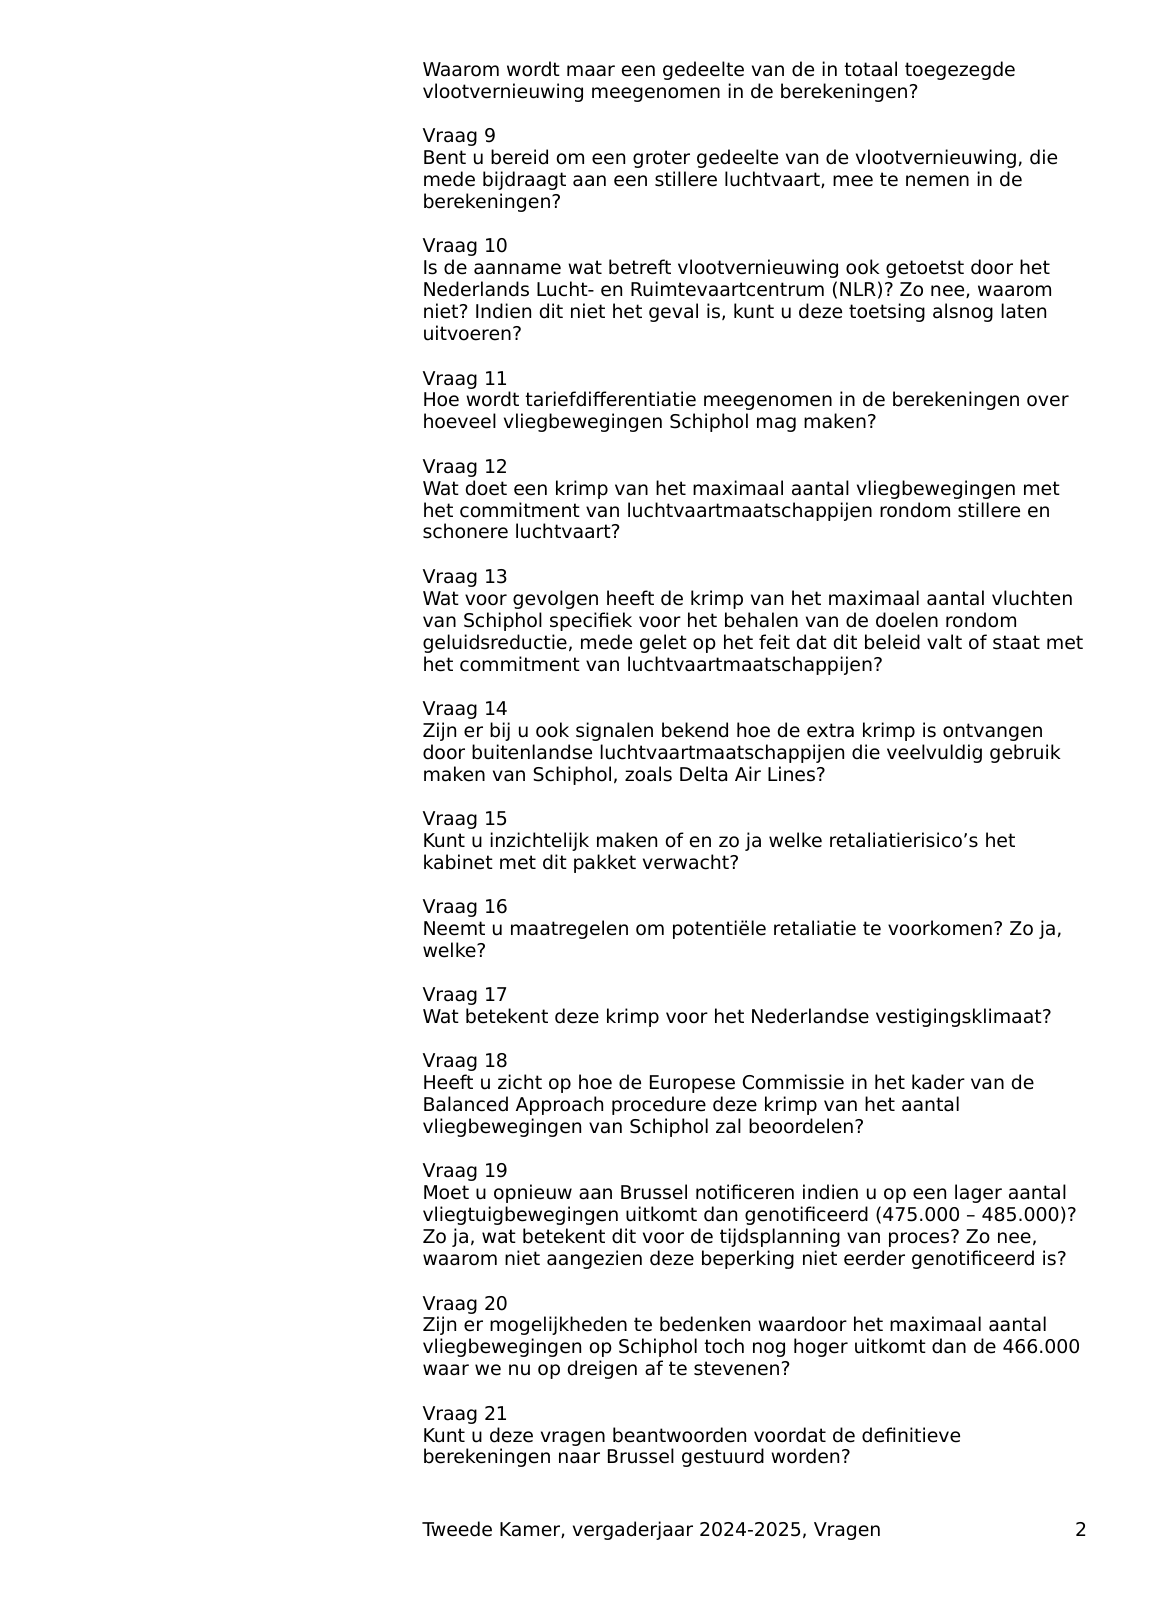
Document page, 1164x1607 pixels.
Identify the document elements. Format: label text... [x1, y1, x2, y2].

text Vraag 18 [422, 1050, 1087, 1072]
text Waarom wordt maar een gedeelte van de in totaal toegezegde vlootvernieuwing meegenomen in de berekeningen? [422, 59, 1087, 103]
text Bent u bereid om een groter gedeelte van de vlootvernieuwing, die mede bijdraagt aan een stillere luchtvaart, mee te nemen in de berekeningen? [422, 147, 1087, 213]
text Vraag 11 [422, 367, 1087, 389]
text Vraag 16 [422, 896, 1087, 918]
text Is de aanname wat betreft vlootvernieuwing ook getoetst door het Nederlands Lucht- en Ruimtevaartcentrum (NLR)? Zo nee, waarom niet? Indien dit niet het geval is, kunt u deze toetsing alsnog laten uitvoeren? [422, 257, 1087, 345]
text Moet u opnieuw aan Brussel notificeren indien u op een lager aantal vliegtuigbewegingen uitkomt dan genotificeerd (475.000 – 485.000)? Zo ja, wat betekent dit voor de tijdsplanning van proces? Zo nee, waarom niet aangezien deze beperking niet eerder genotificeerd is? [422, 1182, 1087, 1270]
text Vraag 17 [422, 984, 1087, 1006]
text Vraag 9 [422, 125, 1087, 147]
text Vraag 20 [422, 1292, 1087, 1314]
text Kunt u inzichtelijk maken of en zo ja welke retaliatierisico’s het kabinet met dit pakket verwacht? [422, 830, 1087, 874]
text Wat betekent deze krimp voor het Nederlandse vestigingsklimaat? [422, 1006, 1087, 1028]
text Vraag 21 [422, 1402, 1087, 1424]
text Wat voor gevolgen heeft de krimp van het maximaal aantal vluchten van Schiphol specifiek voor het behalen van de doelen rondom geluidsreductie, mede gelet op het feit dat dit beleid valt of staat met het commitment van luchtvaartmaatschappijen? [422, 588, 1087, 676]
text Hoe wordt tariefdifferentiatie meegenomen in de berekeningen over hoeveel vliegbewegingen Schiphol mag maken? [422, 389, 1087, 433]
text Vraag 13 [422, 566, 1087, 588]
text Heeft u zicht op hoe de Europese Commissie in het kader van de Balanced Approach procedure deze krimp van het aantal vliegbewegingen van Schiphol zal beoordelen? [422, 1072, 1087, 1138]
text Zijn er mogelijkheden te bedenken waardoor het maximaal aantal vliegbewegingen op Schiphol toch nog hoger uitkomt dan de 466.000 waar we nu op dreigen af te stevenen? [422, 1314, 1087, 1380]
text Neemt u maatregelen om potentiële retaliatie te voorkomen? Zo ja, welke? [422, 918, 1087, 962]
text Vraag 10 [422, 235, 1087, 257]
text Kunt u deze vragen beantwoorden voordat de definitieve berekeningen naar Brussel gestuurd worden? [422, 1424, 1087, 1468]
text Vraag 15 [422, 808, 1087, 830]
text Wat doet een krimp van het maximaal aantal vliegbewegingen met het commitment van luchtvaartmaatschappijen rondom stillere en schonere luchtvaart? [422, 477, 1087, 543]
text Vraag 14 [422, 698, 1087, 720]
text Zijn er bij u ook signalen bekend hoe de extra krimp is ontvangen door buitenlandse luchtvaartmaatschappijen die veelvuldig gebruik maken van Schiphol, zoals Delta Air Lines? [422, 720, 1087, 786]
text Vraag 12 [422, 456, 1087, 477]
text Vraag 19 [422, 1160, 1087, 1182]
